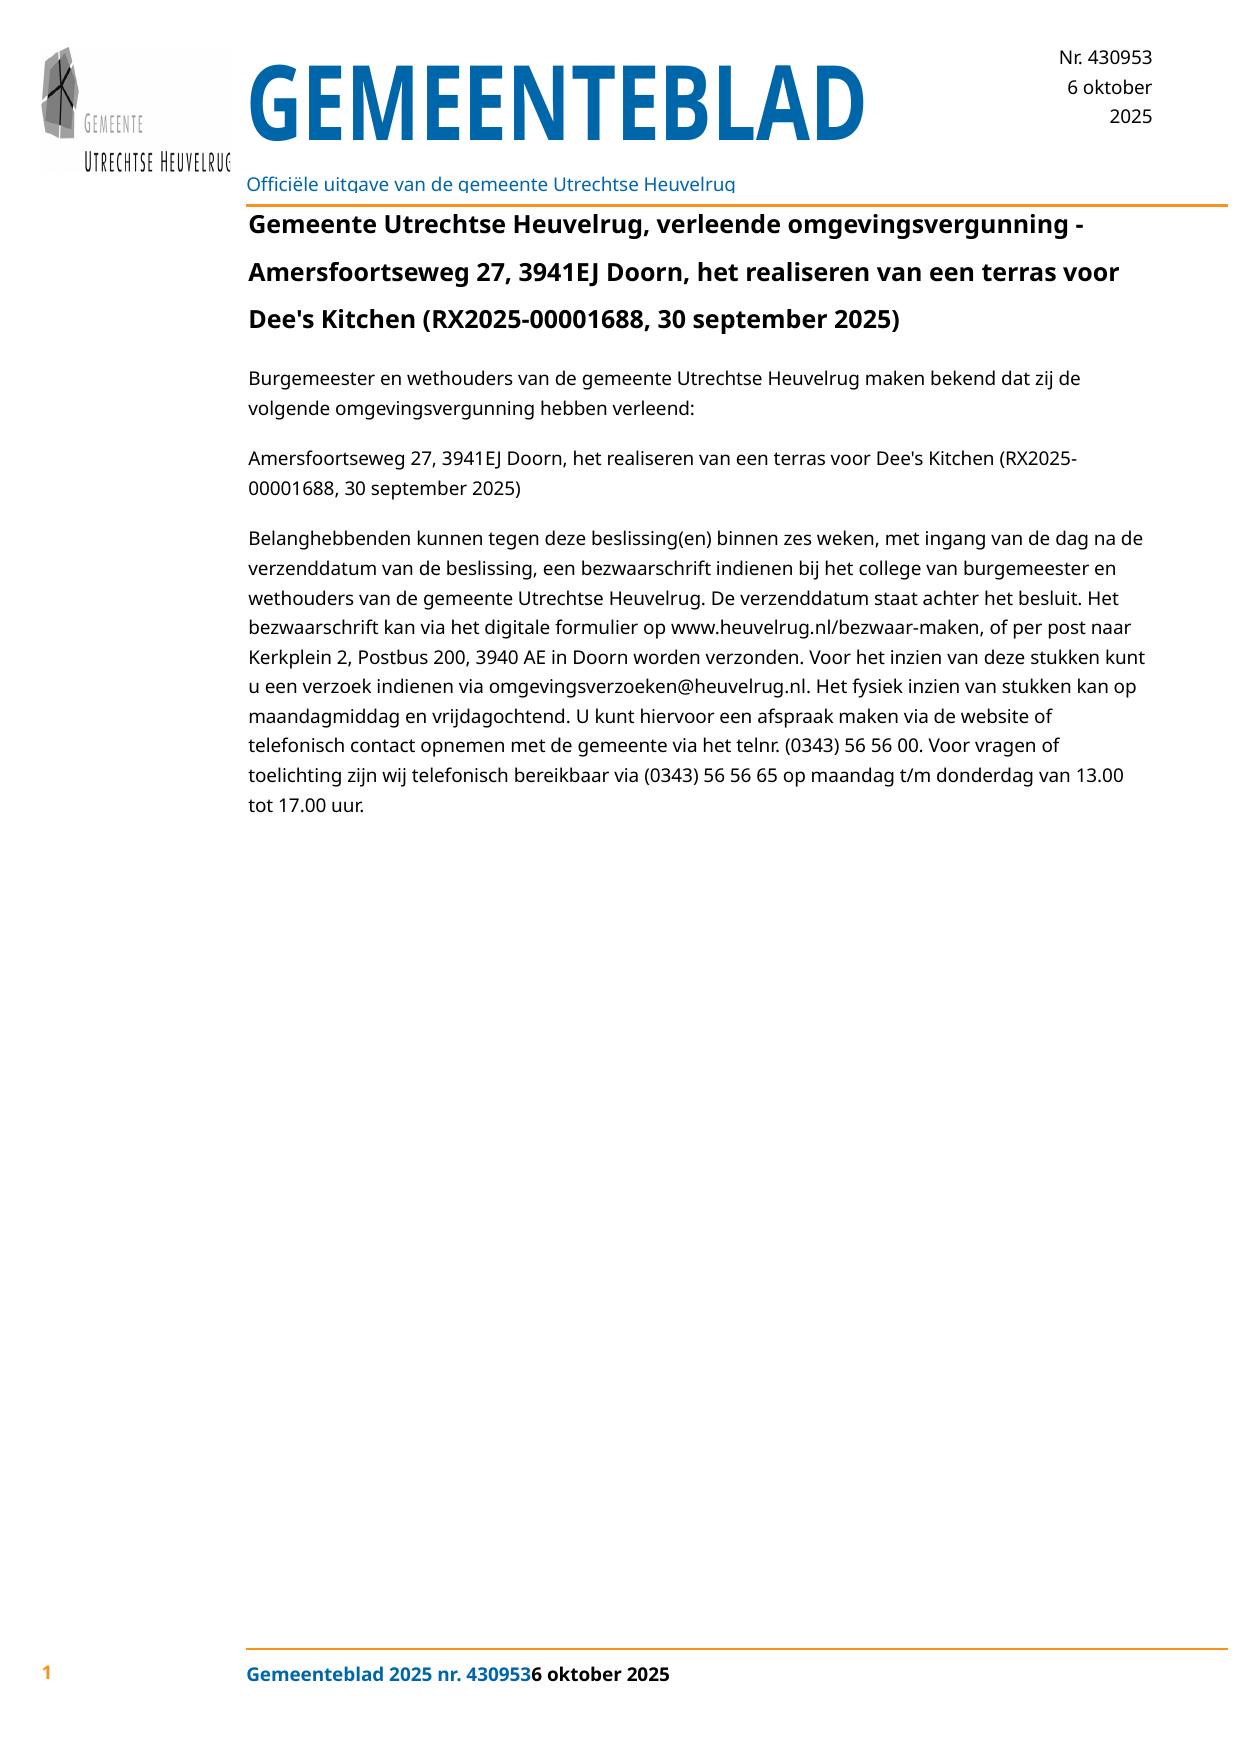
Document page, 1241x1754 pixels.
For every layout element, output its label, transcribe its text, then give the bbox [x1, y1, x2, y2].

picture [41, 47, 231, 172]
text Belanghebbenden kunnen tegen deze beslissing(en) binnen zes weken, met ingang van de dag na de verzenddatum van de beslissing, een bezwaarschrift indienen bij het college van burgemeester en wethouders van de gemeente Utrechtse Heuvelrug. De verzenddatum staat achter het besluit. Het bezwaarschrift kan via het digitale formulier op www.heuvelrug.nl/bezwaar-maken, of per post naar Kerkplein 2, Postbus 200, 3940 AE in Doorn worden verzonden. Voor het inzien van deze stukken kunt u een verzoek indienen via omgevingsverzoeken@heuvelrug.nl. Het fysiek inzien van stukken kan op maandagmiddag en vrijdagochtend. U kunt hiervoor een afspraak maken via de website of telefonisch contact opnemen met de gemeente via het telnr. (0343) 56 56 00. Voor vragen of toelichting zijn wij telefonisch bereikbaar via (0343) 56 56 65 op maandag t/m donderdag van 13.00 tot 17.00 uur. [248, 526, 1152, 817]
text Amersfoortseweg 27, 3941EJ Doorn, het realiseren van een terras voor Dee's Kitchen (RX2025-00001688, 30 september 2025) [248, 446, 1152, 501]
text Gemeente Utrechtse Heuvelrug, verleende omgevingsvergunning - Amersfoortseweg 27, 3941EJ Doorn, het realiseren van een terras voor Dee's Kitchen (RX2025-00001688, 30 september 2025) [248, 207, 1152, 336]
text Burgemeester en wethouders van de gemeente Utrechtse Heuvelrug maken bekend dat zij de volgende omgevingsvergunning hebben verleend: [248, 366, 1152, 421]
